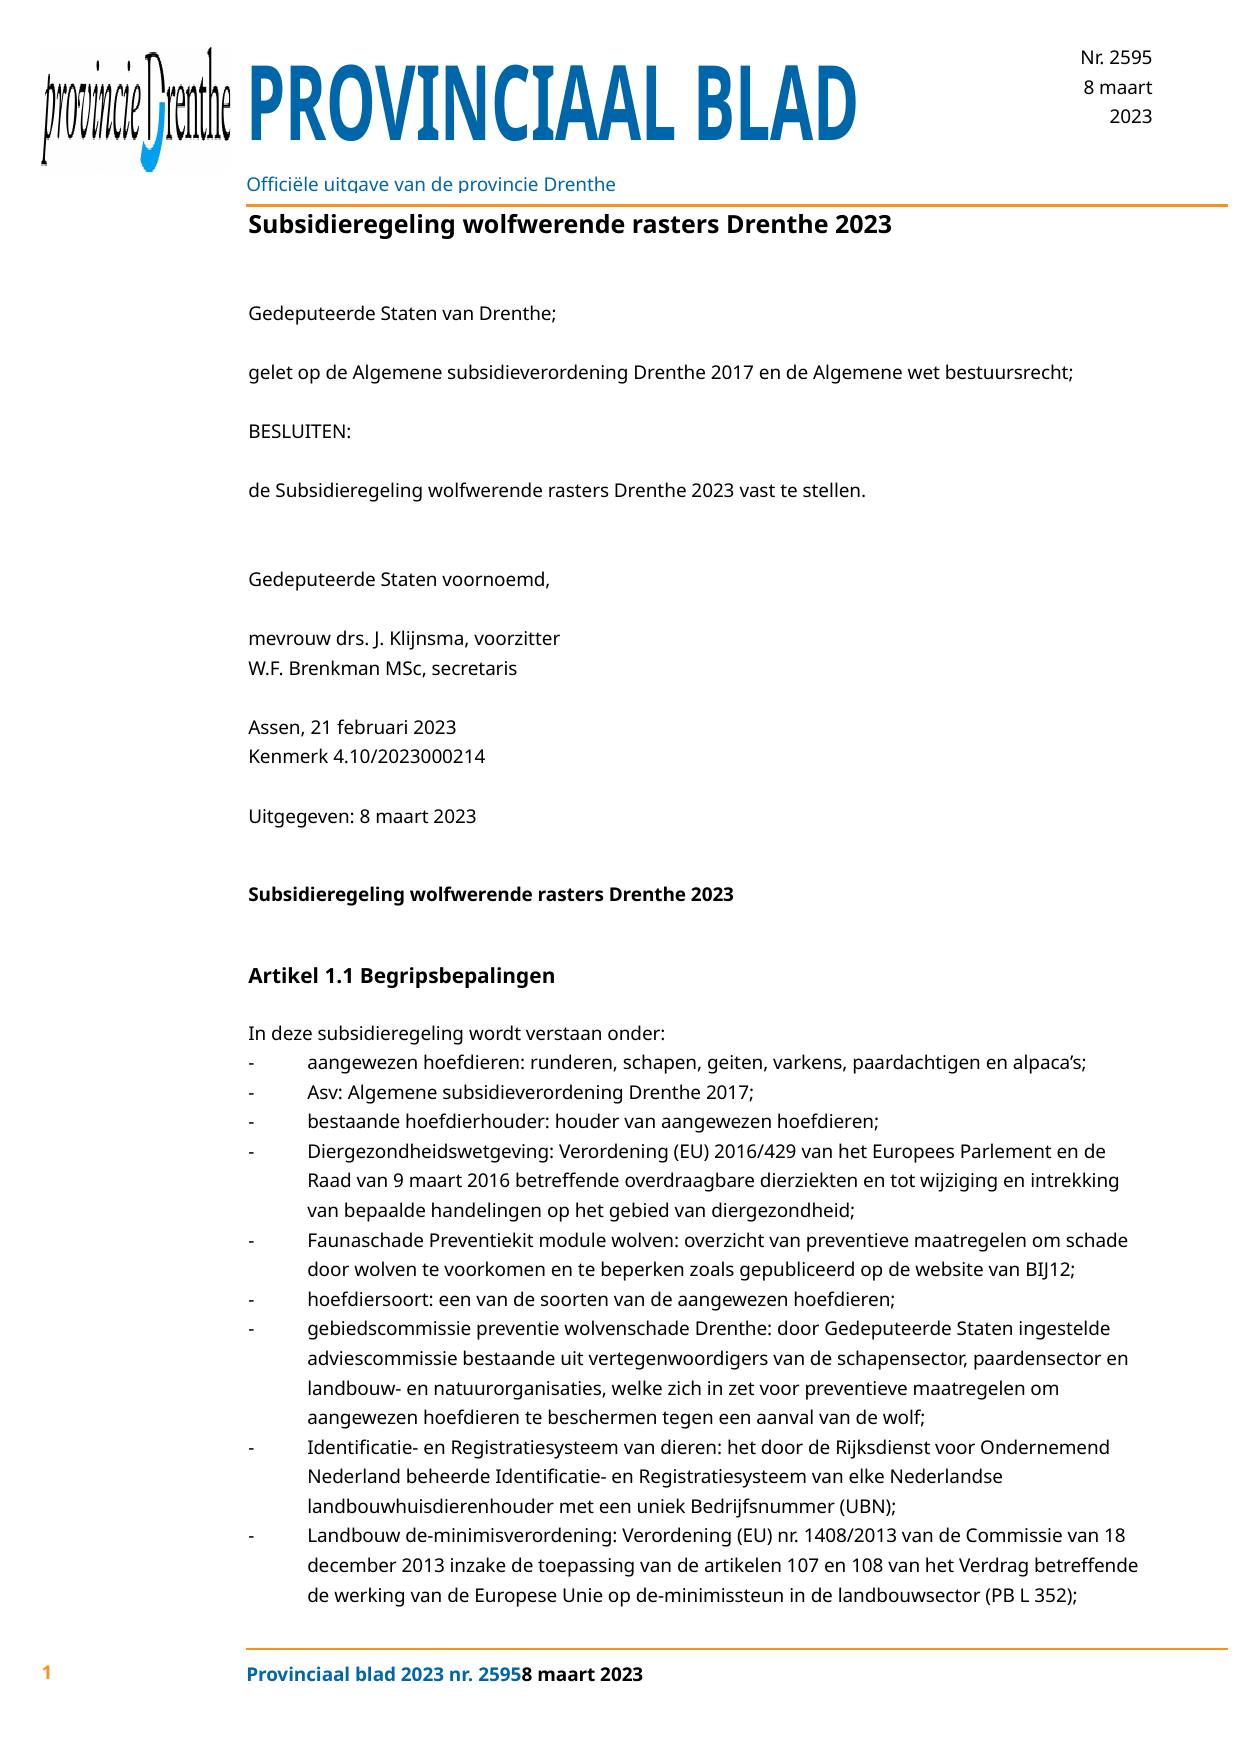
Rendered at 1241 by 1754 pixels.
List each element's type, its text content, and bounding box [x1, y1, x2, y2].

text BESLUITEN: [248, 418, 1152, 444]
list bestaande hoefdierhouder: houder van aangewezen hoefdieren; [248, 1108, 1152, 1134]
text In deze subsidieregeling wordt verstaan onder: [248, 1020, 1152, 1045]
text Artikel 1.1 Begripsbepalingen [248, 962, 1152, 990]
list aangewezen hoefdieren: runderen, schapen, geiten, varkens, paardachtigen en alpaca’s; [248, 1049, 1152, 1075]
text gelet op de Algemene subsidieverordening Drenthe 2017 en de Algemene wet bestuursrecht; [248, 359, 1152, 385]
picture [41, 47, 231, 172]
text Subsidieregeling wolfwerende rasters Drenthe 2023 [248, 882, 1152, 907]
text Subsidieregeling wolfwerende rasters Drenthe 2023 [248, 207, 1152, 241]
list Diergezondheidswetgeving: Verordening (EU) 2016/429 van het Europees Parlement en de Raad van 9 maart 2016 betreffende overdraagbare dierziekten en tot wijziging en intrekking van bepaalde handelingen op het gebied van diergezondheid; [248, 1138, 1152, 1223]
list Landbouw de-minimisverordening: Verordening (EU) nr. 1408/2013 van de Commissie van 18 december 2013 inzake de toepassing van de artikelen 107 en 108 van het Verdrag betreffende de werking van de Europese Unie op de-minimissteun in de landbouwsector (PB L 352); [248, 1523, 1152, 1607]
list Identificatie- en Registratiesysteem van dieren: het door de Rijksdienst voor Ondernemend Nederland beheerde Identificatie- en Registratiesysteem van elke Nederlandse landbouwhuisdierenhouder met een uniek Bedrijfsnummer (UBN); [248, 1434, 1152, 1519]
text de Subsidieregeling wolfwerende rasters Drenthe 2023 vast te stellen. [248, 477, 1152, 503]
text W.F. Brenkman MSc, secretaris [248, 655, 1152, 681]
text Gedeputeerde Staten voornoemd, [248, 566, 1152, 592]
text mevrouw drs. J. Klijnsma, voorzitter [248, 625, 1152, 651]
text Uitgegeven: 8 maart 2023 [248, 803, 1152, 828]
text Gedeputeerde Staten van Drenthe; [248, 300, 1152, 326]
list gebiedscommissie preventie wolvenschade Drenthe: door Gedeputeerde Staten ingestelde adviescommissie bestaande uit vertegenwoordigers van de schapensector, paardensector en landbouw- en natuurorganisaties, welke zich in zet voor preventieve maatregelen om aangewezen hoefdieren te beschermen tegen een aanval van de wolf; [248, 1316, 1152, 1430]
list Faunaschade Preventiekit module wolven: overzicht van preventieve maatregelen om schade door wolven te voorkomen en te beperken zoals gepubliceerd op de website van BIJ12; [248, 1227, 1152, 1282]
text Assen, 21 februari 2023 [248, 714, 1152, 740]
list Asv: Algemene subsidieverordening Drenthe 2017; [248, 1079, 1152, 1104]
list hoefdiersoort: een van de soorten van de aangewezen hoefdieren; [248, 1286, 1152, 1312]
text Kenmerk 4.10/2023000214 [248, 744, 1152, 769]
